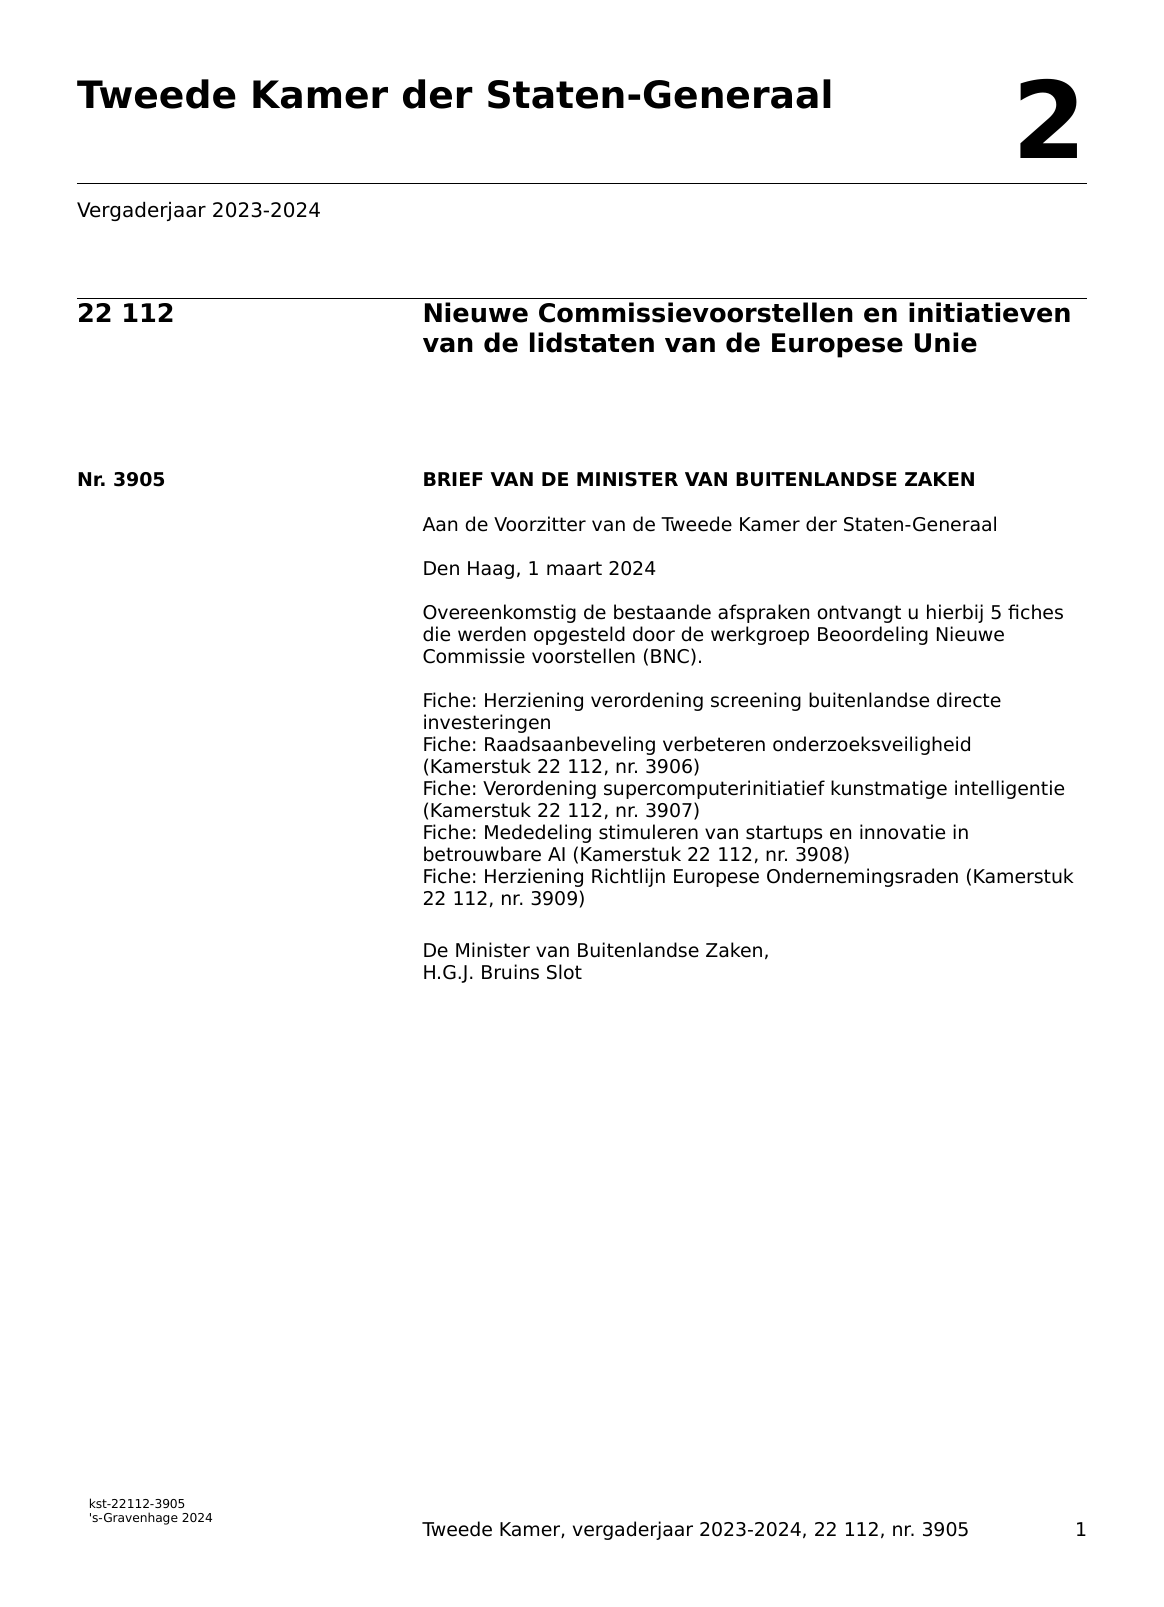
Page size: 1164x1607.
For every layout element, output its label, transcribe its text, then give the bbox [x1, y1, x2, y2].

text kst-22112-3905 [88, 1497, 323, 1511]
text Overeenkomstig de bestaande afspraken ontvangt u hierbij 5 fiches die werden opgesteld door de werkgroep Beoordeling Nieuwe Commissie voorstellen (BNC). [422, 602, 1087, 668]
text Den Haag, 1 maart 2024 [422, 558, 1087, 580]
subtitle Nr. 3905 BRIEF VAN DE MINISTER VAN BUITENLANDSE ZAKEN [77, 469, 1087, 491]
subtitle 22 112 Nieuwe Commissievoorstellen en initiatieven van de lidstaten van de Europese Unie [77, 299, 1087, 358]
text Fiche: Mededeling stimuleren van startups en innovatie in betrouwbare AI (Kamerstuk 22 112, nr. 3908) [422, 822, 1087, 866]
text Fiche: Herziening verordening screening buitenlandse directe investeringen [422, 690, 1087, 734]
table_header Tweede Kamer der Staten-Generaal [77, 59, 886, 183]
text 's-Gravenhage 2024 [88, 1511, 323, 1525]
text Fiche: Raadsaanbeveling verbeteren onderzoeksveiligheid (Kamerstuk 22 112, nr. 3906) [422, 734, 1087, 778]
text Fiche: Herziening Richtlijn Europese Ondernemingsraden (Kamerstuk 22 112, nr. 3909) [422, 866, 1087, 910]
table_cell Vergaderjaar 2023-2024 [77, 184, 1087, 298]
table_header 2 [886, 59, 1087, 183]
text Fiche: Verordening supercomputerinitiatief kunstmatige intelligentie (Kamerstuk 22 112, nr. 3907) [422, 778, 1087, 822]
text De Minister van Buitenlandse Zaken, H.G.J. Bruins Slot [422, 940, 1087, 984]
text Aan de Voorzitter van de Tweede Kamer der Staten-Generaal [422, 513, 1087, 536]
